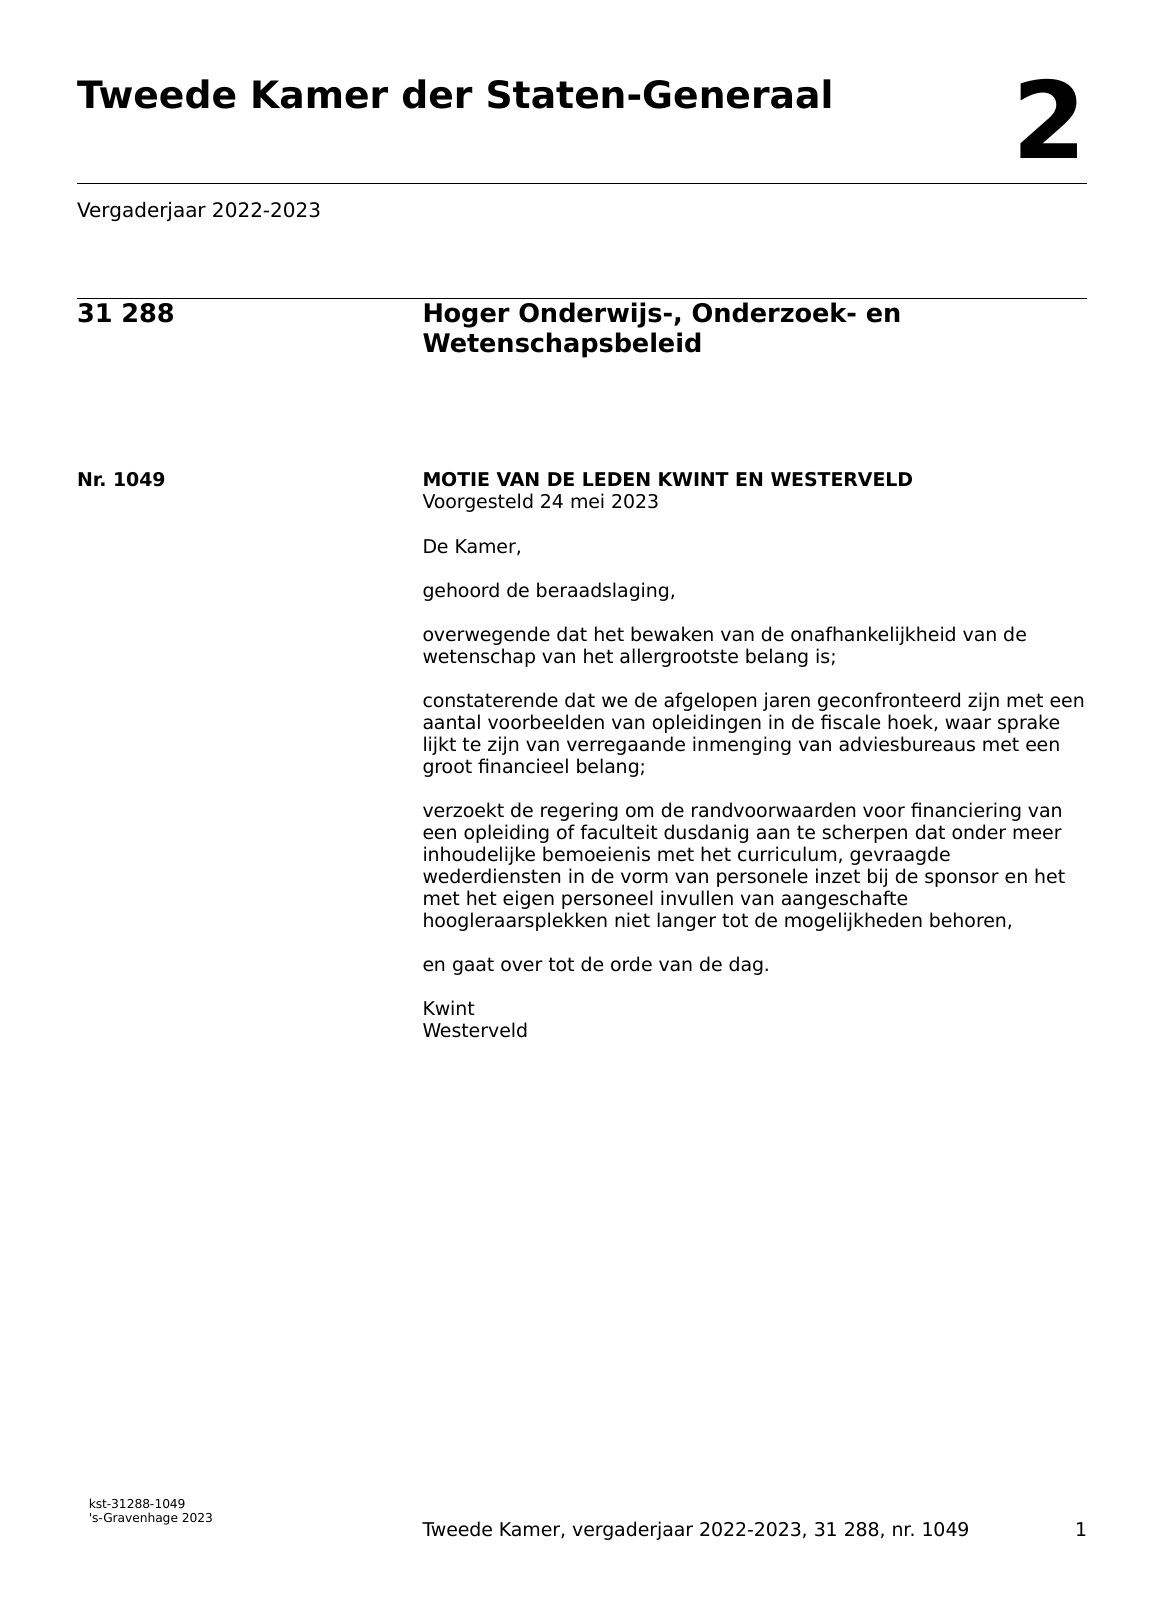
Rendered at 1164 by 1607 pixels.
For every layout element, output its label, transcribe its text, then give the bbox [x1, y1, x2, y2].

subtitle Nr. 1049 MOTIE VAN DE LEDEN KWINT EN WESTERVELD [77, 469, 1087, 491]
text overwegende dat het bewaken van de onafhankelijkheid van de wetenschap van het allergrootste belang is; [422, 624, 1087, 668]
text De Kamer, [422, 536, 1087, 557]
text 's-Gravenhage 2023 [88, 1511, 323, 1525]
text gehoord de beraadslaging, [422, 580, 1087, 602]
text constaterende dat we de afgelopen jaren geconfronteerd zijn met een aantal voorbeelden van opleidingen in de fiscale hoek, waar sprake lijkt te zijn van verregaande inmenging van adviesbureaus met een groot financieel belang; [422, 690, 1087, 778]
text Westerveld [422, 1020, 1087, 1042]
table_header 2 [886, 59, 1087, 183]
text Voorgesteld 24 mei 2023 [422, 491, 1087, 513]
text kst-31288-1049 [88, 1497, 323, 1511]
subtitle 31 288 Hoger Onderwijs-, Onderzoek- en Wetenschapsbeleid [77, 299, 1087, 358]
table_cell Vergaderjaar 2022-2023 [77, 184, 1087, 298]
table_header Tweede Kamer der Staten-Generaal [77, 59, 886, 183]
text en gaat over tot de orde van de dag. [422, 954, 1087, 976]
text verzoekt de regering om de randvoorwaarden voor financiering van een opleiding of faculteit dusdanig aan te scherpen dat onder meer inhoudelijke bemoeienis met het curriculum, gevraagde wederdiensten in de vorm van personele inzet bij de sponsor en het met het eigen personeel invullen van aangeschafte hoogleraarsplekken niet langer tot de mogelijkheden behoren, [422, 800, 1087, 932]
text Kwint [422, 998, 1087, 1020]
